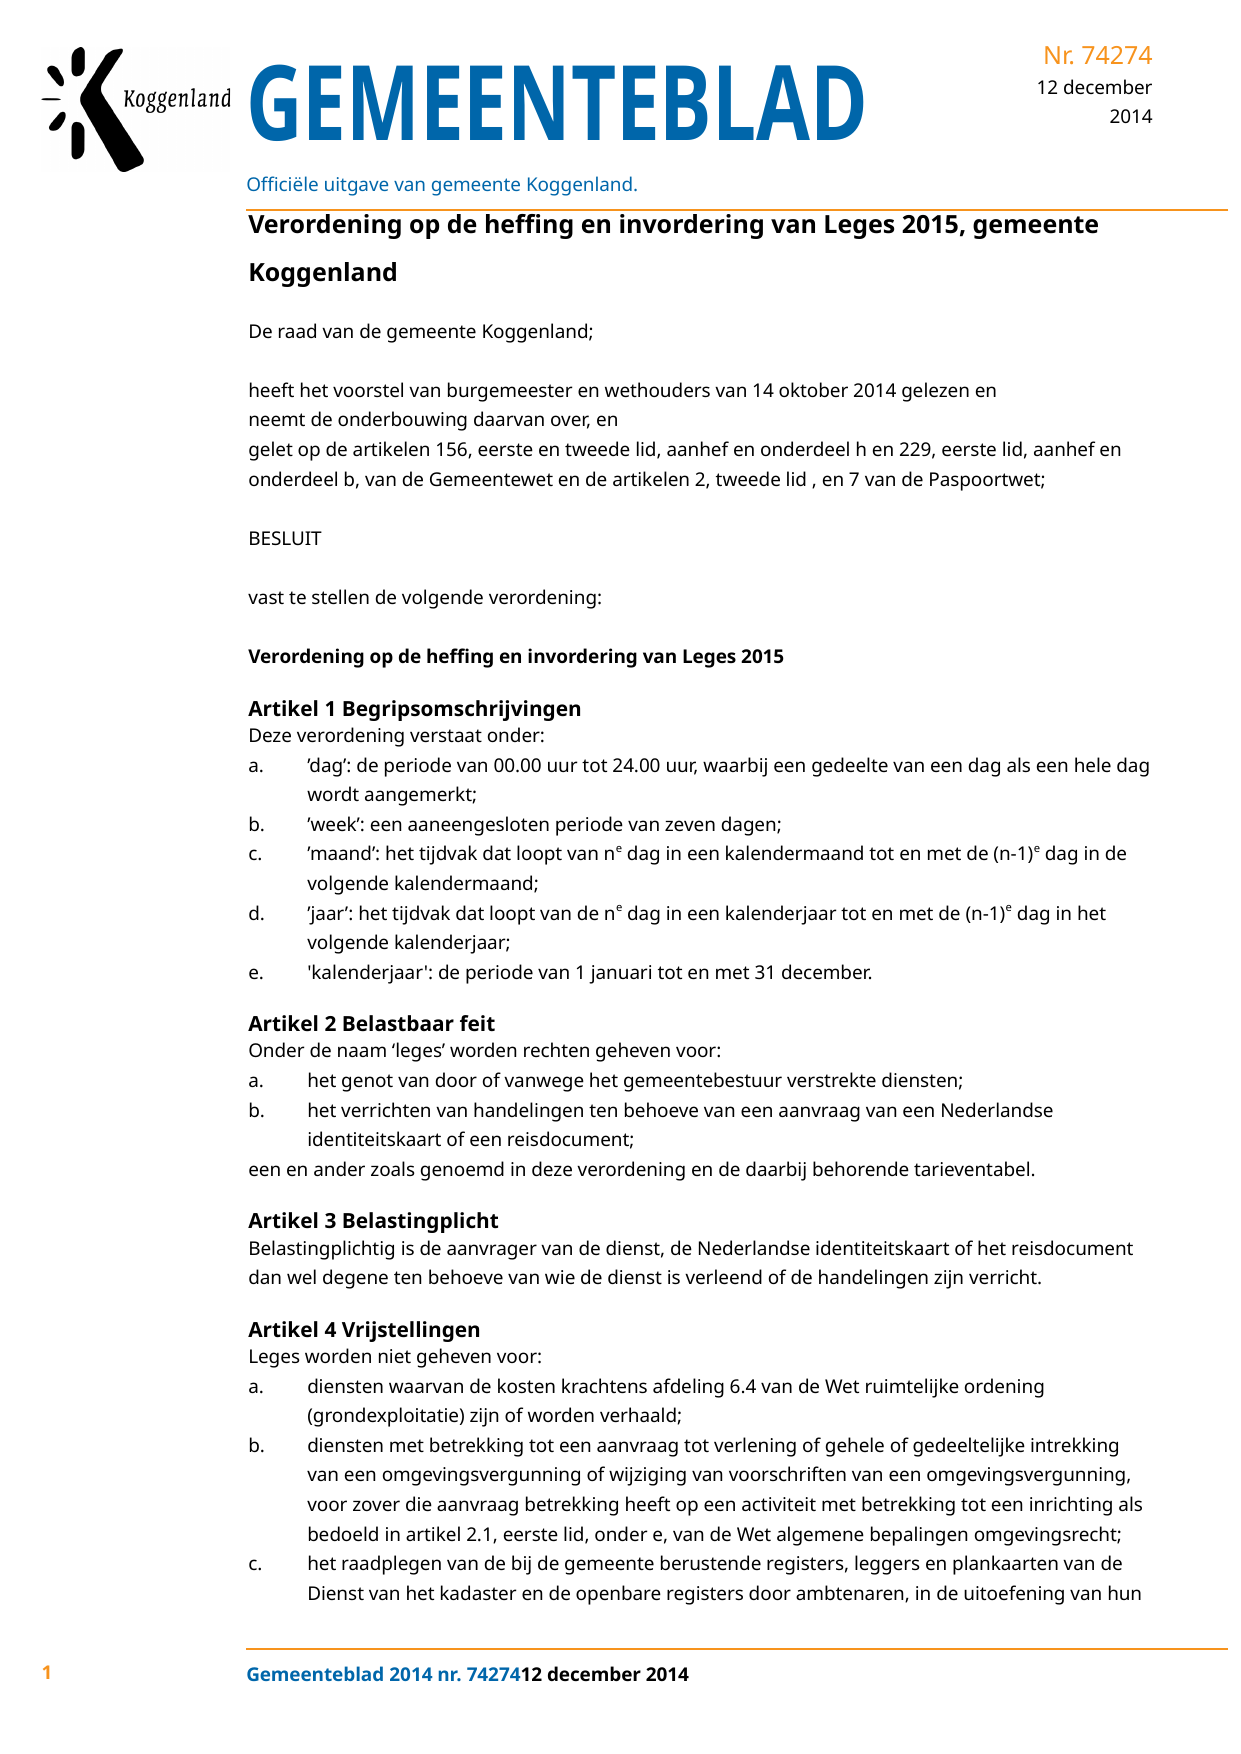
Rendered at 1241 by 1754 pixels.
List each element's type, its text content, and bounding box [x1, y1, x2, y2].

text Onder de naam ‘leges’ worden rechten geheven voor: [248, 1038, 1152, 1063]
text Verordening op de heffing en invordering van Leges 2015 [248, 643, 1152, 669]
list het verrichten van handelingen ten behoeve van een aanvraag van een Nederlandse identiteitskaart of een reisdocument; [248, 1097, 1152, 1152]
text vast te stellen de volgende verordening: [248, 584, 1152, 610]
list ’jaar’: het tijdvak dat loopt van de ne dag in een kalenderjaar tot en met de (n-1)e dag in het volgende kalenderjaar; [248, 900, 1152, 955]
text Deze verordening verstaat onder: [248, 722, 1152, 748]
picture [41, 47, 231, 172]
text neemt de onderbouwing daarvan over, en [248, 407, 1152, 432]
list 'kalenderjaar': de periode van 1 januari tot en met 31 december. [248, 959, 1152, 984]
list ’week’: een aaneengesloten periode van zeven dagen; [248, 811, 1152, 837]
text Artikel 4 Vrijstellingen [248, 1315, 1152, 1343]
text De raad van de gemeente Koggenland; [248, 318, 1152, 344]
list het genot van door of vanwege het gemeentebestuur verstrekte diensten; [248, 1067, 1152, 1093]
text een en ander zoals genoemd in deze verordening en de daarbij behorende tarieventabel. [248, 1156, 1152, 1182]
text Leges worden niet geheven voor: [248, 1343, 1152, 1369]
text onderdeel b, van de Gemeentewet en de artikelen 2, tweede lid , en 7 van de Paspoortwet; [248, 466, 1152, 492]
list ’dag’: de periode van 00.00 uur tot 24.00 uur, waarbij een gedeelte van een dag als een hele dag wordt aangemerkt; [248, 752, 1152, 807]
text heeft het voorstel van burgemeester en wethouders van 14 oktober 2014 gelezen en [248, 377, 1152, 403]
list diensten waarvan de kosten krachtens afdeling 6.4 van de Wet ruimtelijke ordening (grondexploitatie) zijn of worden verhaald; [248, 1373, 1152, 1428]
text Artikel 2 Belastbaar feit [248, 1009, 1152, 1038]
list ’maand’: het tijdvak dat loopt van ne dag in een kalendermaand tot en met de (n-1)e dag in de volgende kalendermaand; [248, 841, 1152, 896]
list diensten met betrekking tot een aanvraag tot verlening of gehele of gedeeltelijke intrekking van een omgevingsvergunning of wijziging van voorschriften van een omgevingsvergunning, voor zover die aanvraag betrekking heeft op een activiteit met betrekking tot een inrichting als bedoeld in artikel 2.1, eerste lid, onder e, van de Wet algemene bepalingen omgevingsrecht; [248, 1432, 1152, 1547]
text gelet op de artikelen 156, eerste en tweede lid, aanhef en onderdeel h en 229, eerste lid, aanhef en [248, 436, 1152, 462]
text Artikel 3 Belastingplicht [248, 1206, 1152, 1235]
text Artikel 1 Begripsomschrijvingen [248, 694, 1152, 722]
list het raadplegen van de bij de gemeente berustende registers, leggers en plankaarten van de Dienst van het kadaster en de openbare registers door ambtenaren, in de uitoefening van hun [248, 1550, 1152, 1606]
text BESLUIT [248, 525, 1152, 551]
text Belastingplichtig is de aanvrager van de dienst, de Nederlandse identiteitskaart of het reisdocument dan wel degene ten behoeve van wie de dienst is verleend of de handelingen zijn verricht. [248, 1235, 1152, 1290]
text Verordening op de heffing en invordering van Leges 2015, gemeente Koggenland [248, 211, 1152, 288]
